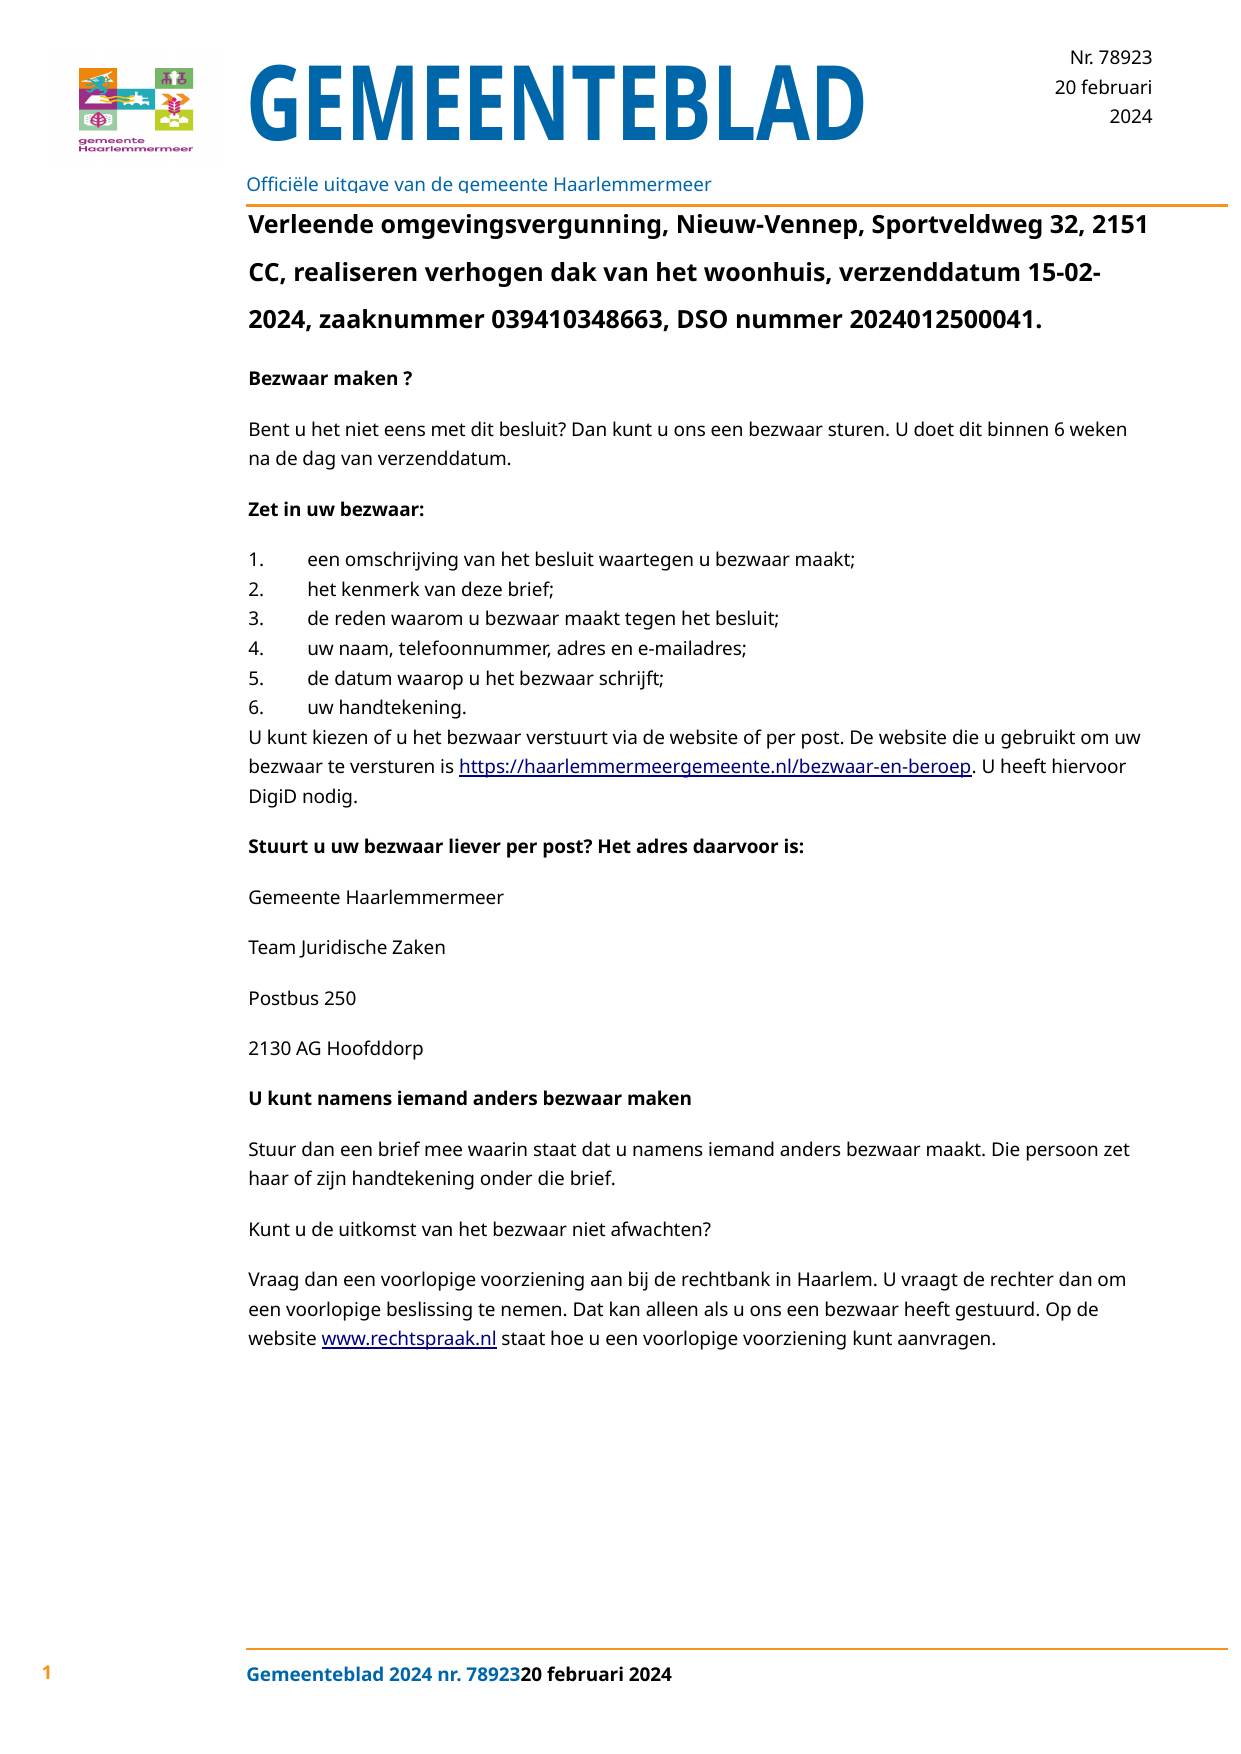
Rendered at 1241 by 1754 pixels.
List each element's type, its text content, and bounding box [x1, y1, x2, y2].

text Zet in uw bezwaar: [248, 496, 1152, 522]
list uw naam, telefoonnummer, adres en e-mailadres; [248, 635, 1152, 661]
text Postbus 250 [248, 985, 1152, 1010]
list het kenmerk van deze brief; [248, 576, 1152, 602]
text Verleende omgevingsvergunning, Nieuw-Vennep, Sportveldweg 32, 2151 CC, realiseren verhogen dak van het woonhuis, verzenddatum 15-02-2024, zaaknummer 039410348663, DSO nummer 2024012500041. [248, 207, 1152, 336]
list de reden waarom u bezwaar maakt tegen het besluit; [248, 606, 1152, 631]
text Stuurt u uw bezwaar liever per post? Het adres daarvoor is: [248, 833, 1152, 859]
text Vraag dan een voorlopige voorziening aan bij de rechtbank in Haarlem. U vraagt de rechter dan om een voorlopige beslissing te nemen. Dat kan alleen als u ons een bezwaar heeft gestuurd. Op de website www.rechtspraak.nl staat hoe u een voorlopige voorziening kunt aanvragen. [248, 1266, 1152, 1351]
text Gemeente Haarlemmermeer [248, 884, 1152, 909]
text Kunt u de uitkomst van het bezwaar niet afwachten? [248, 1216, 1152, 1242]
picture [41, 47, 231, 172]
text Team Juridische Zaken [248, 934, 1152, 960]
list een omschrijving van het besluit waartegen u bezwaar maakt; [248, 546, 1152, 572]
text U kunt namens iemand anders bezwaar maken [248, 1086, 1152, 1111]
list de datum waarop u het bezwaar schrijft; [248, 665, 1152, 690]
list uw handtekening. [248, 694, 1152, 720]
text Bent u het niet eens met dit besluit? Dan kunt u ons een bezwaar sturen. U doet dit binnen 6 weken na de dag van verzenddatum. [248, 416, 1152, 471]
text Stuur dan een brief mee waarin staat dat u namens iemand anders bezwaar maakt. Die persoon zet haar of zijn handtekening onder die brief. [248, 1136, 1152, 1191]
text U kunt kiezen of u het bezwaar verstuurt via de website of per post. De website die u gebruikt om uw bezwaar te versturen is https://haarlemmermeergemeente.nl/bezwaar-en-beroep. U heeft hiervoor DigiD nodig. [248, 724, 1152, 809]
text Bezwaar maken ? [248, 366, 1152, 391]
text 2130 AG Hoofddorp [248, 1035, 1152, 1061]
